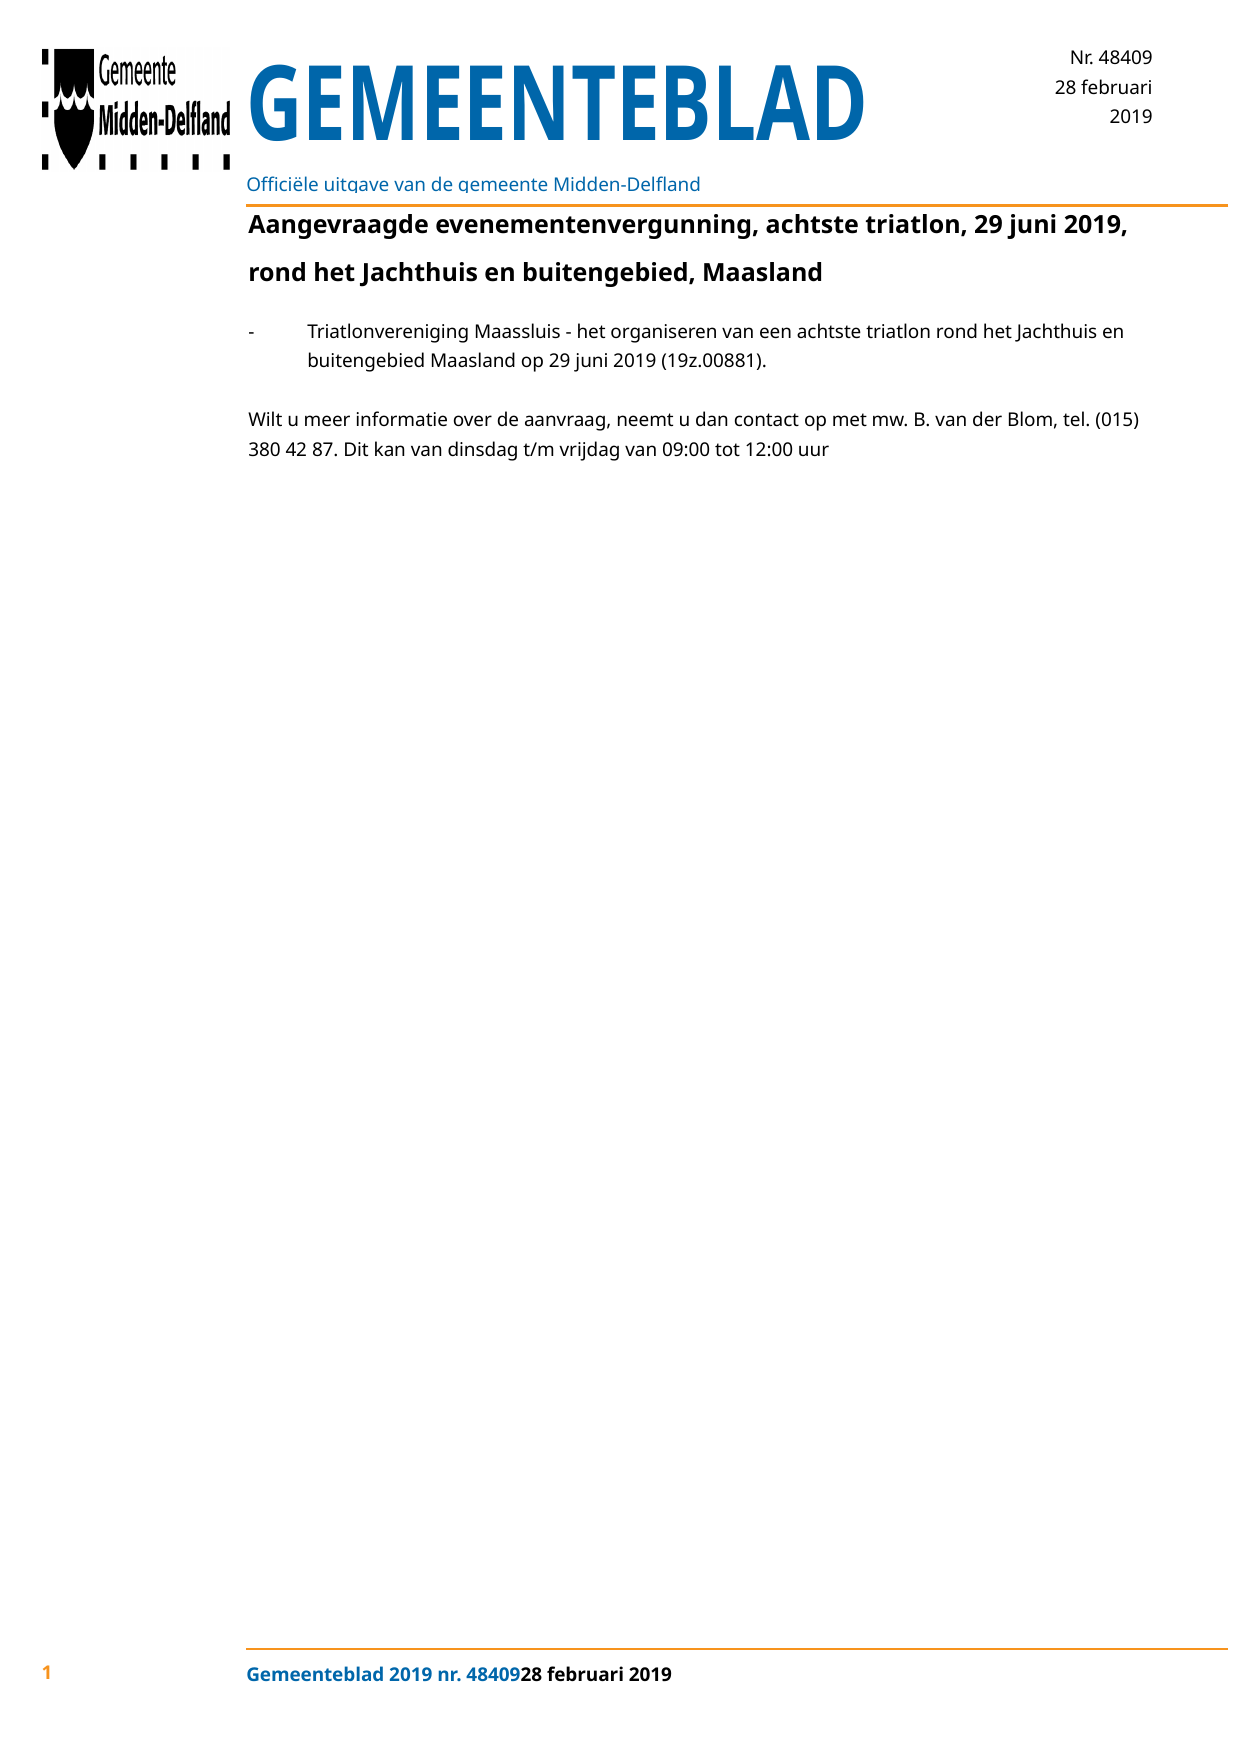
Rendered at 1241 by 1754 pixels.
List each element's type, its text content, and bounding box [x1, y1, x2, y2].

list Triatlonvereniging Maassluis - het organiseren van een achtste triatlon rond het Jachthuis en buitengebied Maasland op 29 juni 2019 (19z.00881). [248, 318, 1152, 373]
text Aangevraagde evenementenvergunning, achtste triatlon, 29 juni 2019, rond het Jachthuis en buitengebied, Maasland [248, 207, 1152, 288]
text Wilt u meer informatie over de aanvraag, neemt u dan contact op met mw. B. van der Blom, tel. (015) 380 42 87. Dit kan van dinsdag t/m vrijdag van 09:00 tot 12:00 uur [248, 407, 1152, 462]
picture [41, 47, 231, 172]
